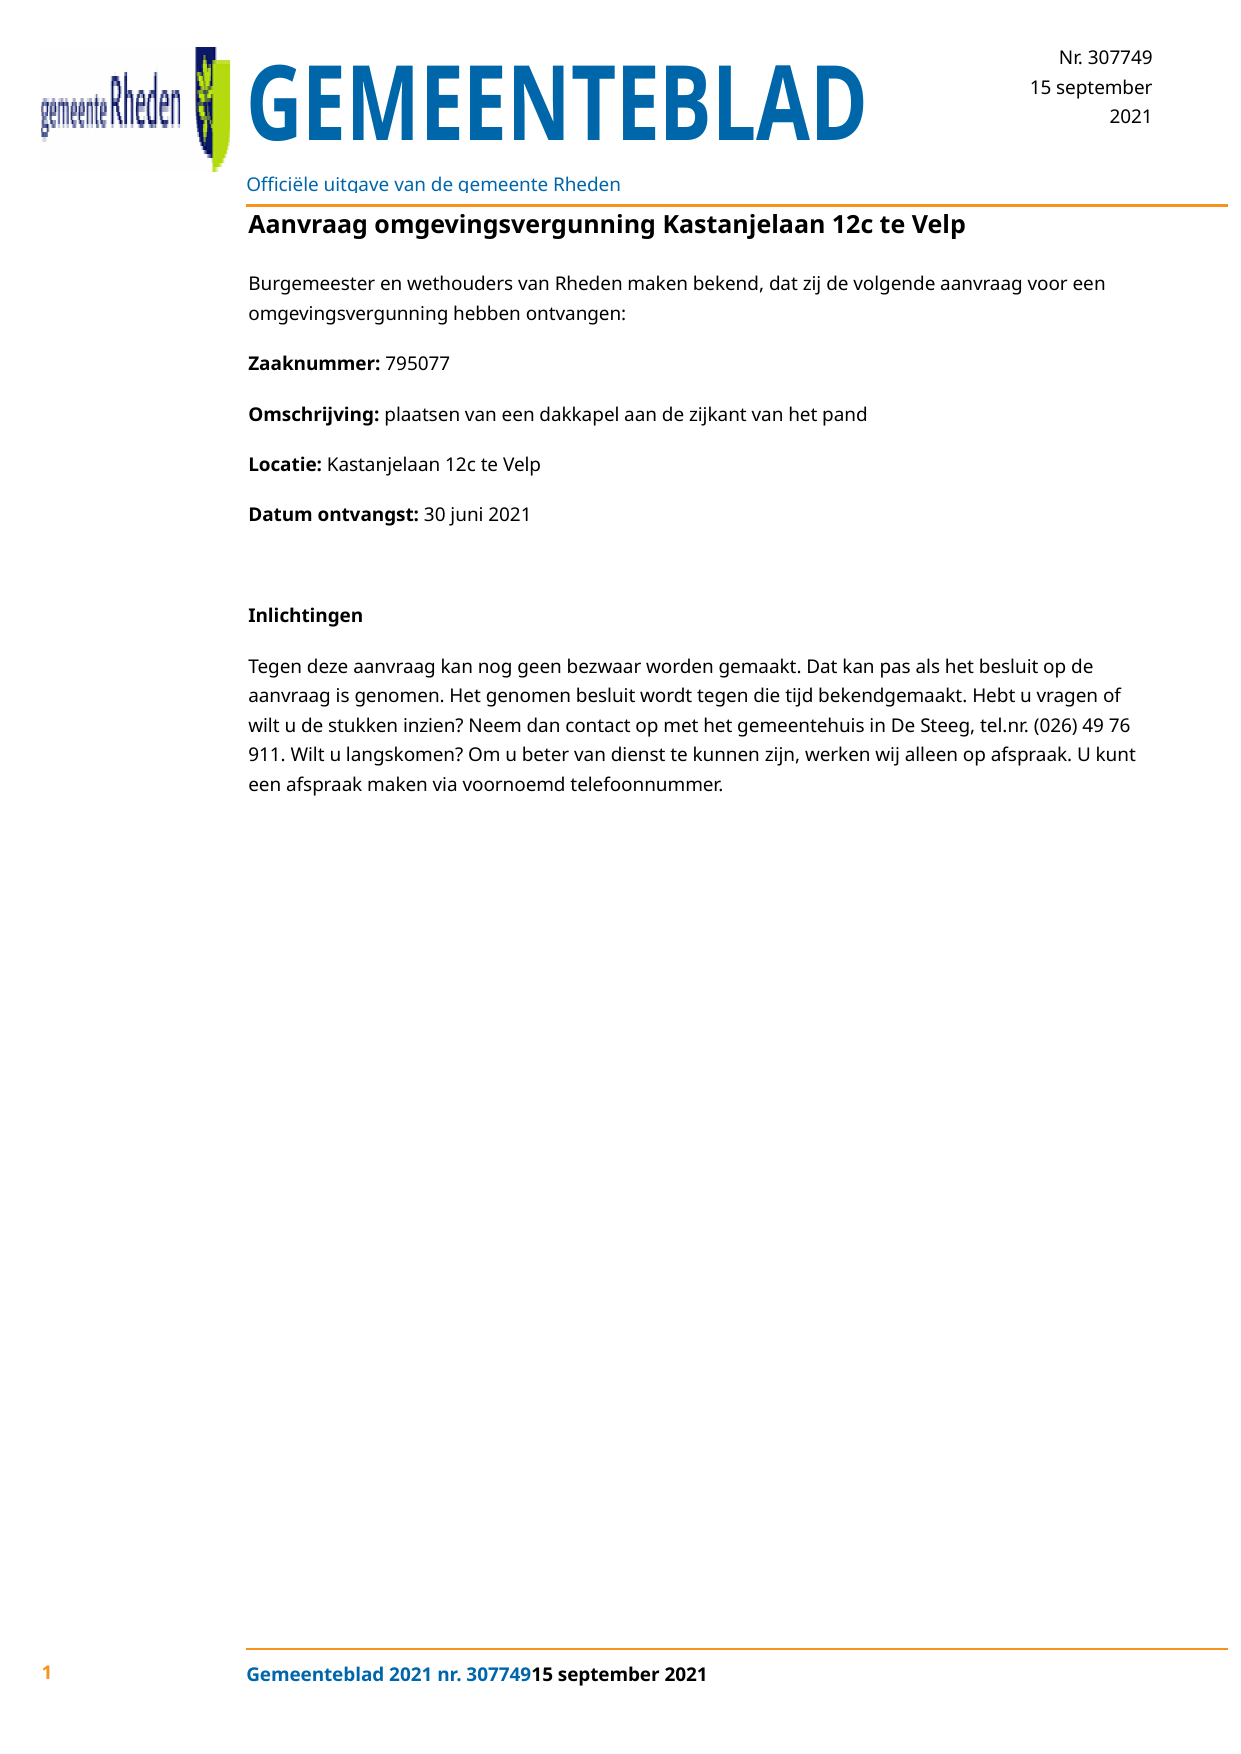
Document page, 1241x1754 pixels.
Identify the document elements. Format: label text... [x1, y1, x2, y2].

text Aanvraag omgevingsvergunning Kastanjelaan 12c te Velp [248, 207, 1152, 241]
text Inlichtingen [248, 602, 1152, 628]
text Omschrijving: plaatsen van een dakkapel aan de zijkant van het pand [248, 401, 1152, 426]
text Tegen deze aanvraag kan nog geen bezwaar worden gemaakt. Dat kan pas als het besluit op de aanvraag is genomen. Het genomen besluit wordt tegen die tijd bekendgemaakt. Hebt u vragen of wilt u de stukken inzien? Neem dan contact op met het gemeentehuis in De Steeg, tel.nr. (026) 49 76 911. Wilt u langskomen? Om u beter van dienst te kunnen zijn, werken wij alleen op afspraak. U kunt een afspraak maken via voornoemd telefoonnummer. [248, 653, 1152, 797]
text Burgemeester en wethouders van Rheden maken bekend, dat zij de volgende aanvraag voor een omgevingsvergunning hebben ontvangen: [248, 270, 1152, 326]
text Datum ontvangst: 30 juni 2021 [248, 502, 1152, 527]
text Locatie: Kastanjelaan 12c te Velp [248, 451, 1152, 477]
text Zaaknummer: 795077 [248, 350, 1152, 376]
picture [41, 47, 231, 172]
